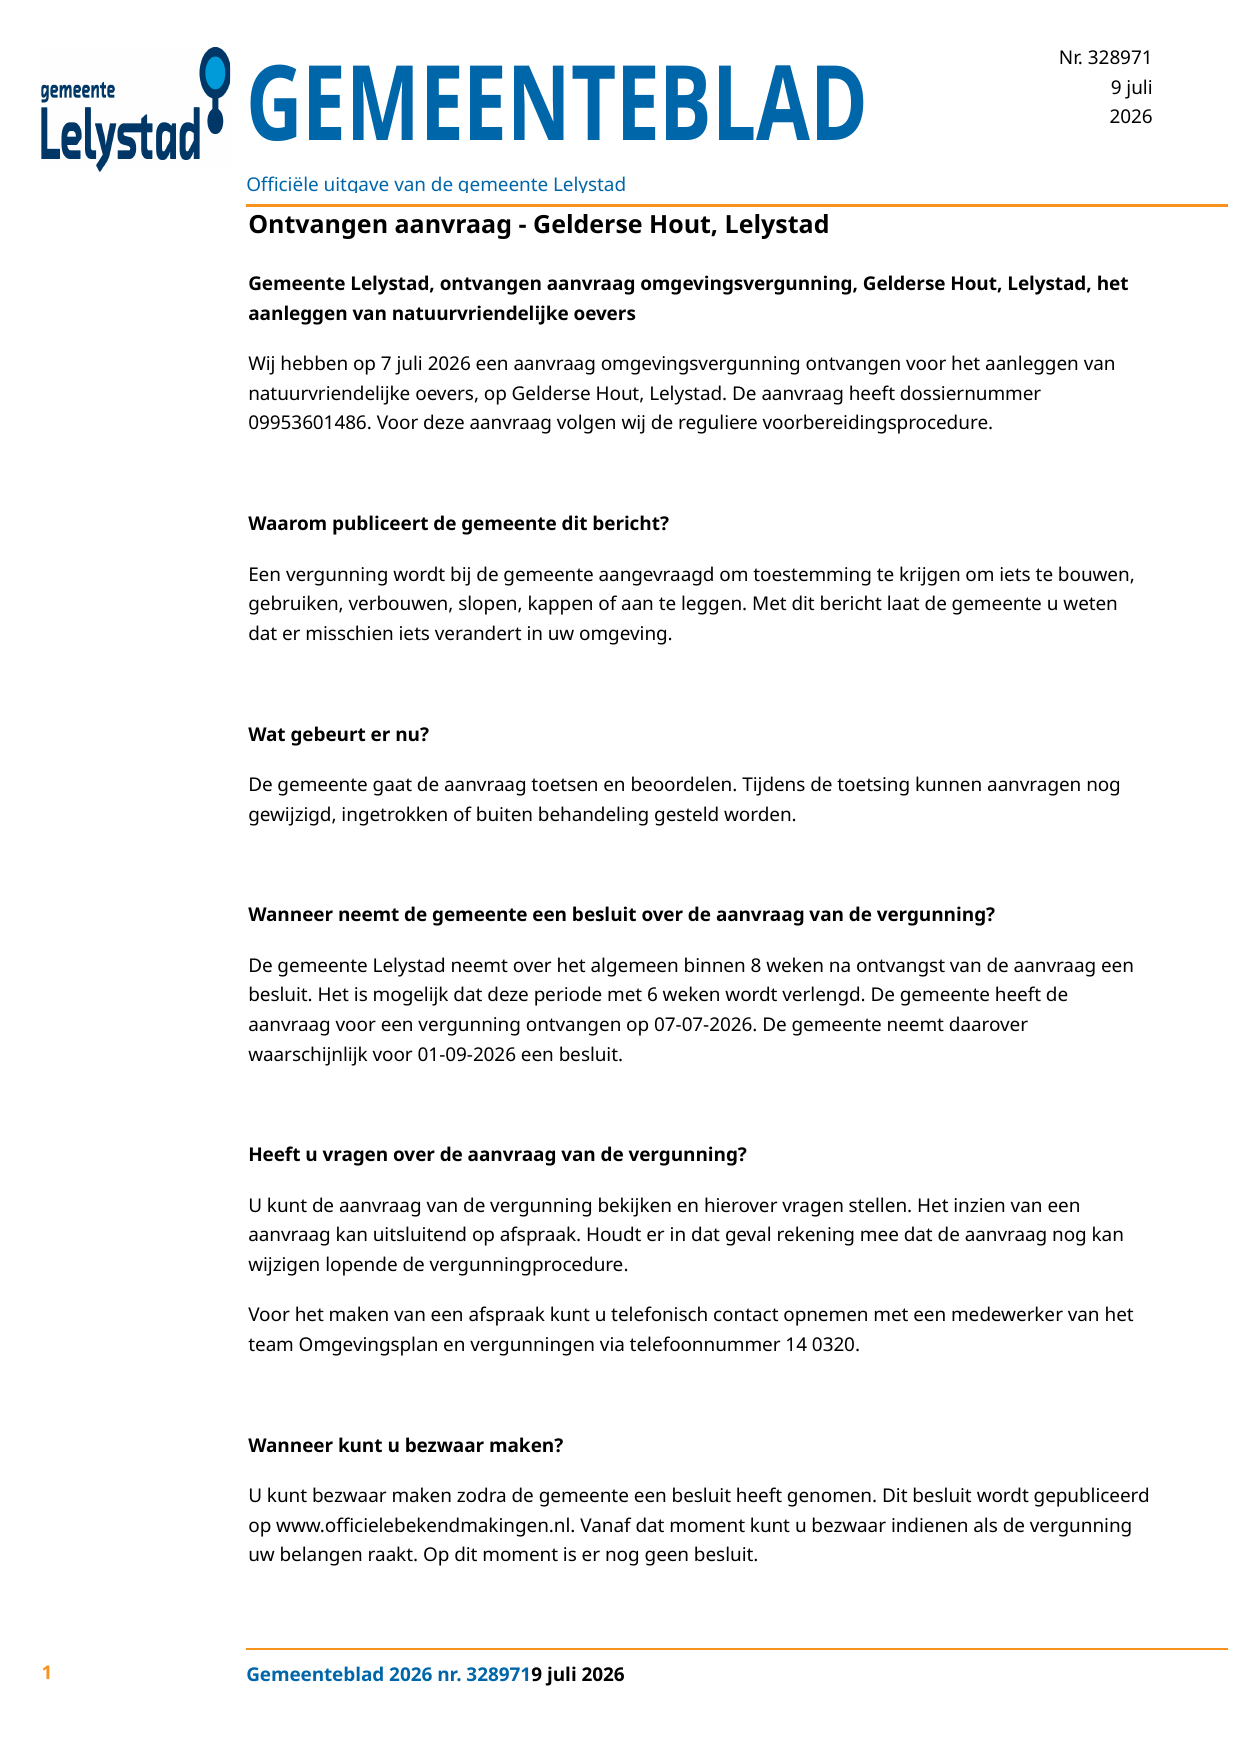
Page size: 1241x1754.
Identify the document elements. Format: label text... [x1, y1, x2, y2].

text Een vergunning wordt bij de gemeente aangevraagd om toestemming te krijgen om iets te bouwen, gebruiken, verbouwen, slopen, kappen of aan te leggen. Met dit bericht laat de gemeente u weten dat er misschien iets verandert in uw omgeving. [248, 561, 1152, 646]
text Wat gebeurt er nu? [248, 721, 1152, 746]
text De gemeente Lelystad neemt over het algemeen binnen 8 weken na ontvangst van de aanvraag een besluit. Het is mogelijk dat deze periode met 6 weken wordt verlengd. De gemeente heeft de aanvraag voor een vergunning ontvangen op 07-07-2026. De gemeente neemt daarover waarschijnlijk voor 01-09-2026 een besluit. [248, 952, 1152, 1066]
text Waarom publiceert de gemeente dit bericht? [248, 510, 1152, 536]
text Wanneer neemt de gemeente een besluit over de aanvraag van de vergunning? [248, 902, 1152, 927]
text Heeft u vragen over de aanvraag van de vergunning? [248, 1142, 1152, 1167]
text De gemeente gaat de aanvraag toetsen en beoordelen. Tijdens de toetsing kunnen aanvragen nog gewijzigd, ingetrokken of buiten behandeling gesteld worden. [248, 771, 1152, 826]
text Ontvangen aanvraag - Gelderse Hout, Lelystad [248, 207, 1152, 241]
text Wij hebben op 7 juli 2026 een aanvraag omgevingsvergunning ontvangen voor het aanleggen van natuurvriendelijke oevers, op Gelderse Hout, Lelystad. De aanvraag heeft dossiernummer 09953601486. Voor deze aanvraag volgen wij de reguliere voorbereidingsprocedure. [248, 350, 1152, 435]
text U kunt de aanvraag van de vergunning bekijken en hierover vragen stellen. Het inzien van een aanvraag kan uitsluitend op afspraak. Houdt er in dat geval rekening mee dat de aanvraag nog kan wijzigen lopende de vergunningprocedure. [248, 1192, 1152, 1277]
text U kunt bezwaar maken zodra de gemeente een besluit heeft genomen. Dit besluit wordt gepubliceerd op www.officielebekendmakingen.nl. Vanaf dat moment kunt u bezwaar indienen als de vergunning uw belangen raakt. Op dit moment is er nog geen besluit. [248, 1482, 1152, 1567]
text Voor het maken van een afspraak kunt u telefonisch contact opnemen met een medewerker van het team Omgevingsplan en vergunningen via telefoonnummer 14 0320. [248, 1302, 1152, 1357]
text Wanneer kunt u bezwaar maken? [248, 1432, 1152, 1458]
text Gemeente Lelystad, ontvangen aanvraag omgevingsvergunning, Gelderse Hout, Lelystad, het aanleggen van natuurvriendelijke oevers [248, 270, 1152, 326]
picture [41, 47, 231, 172]
